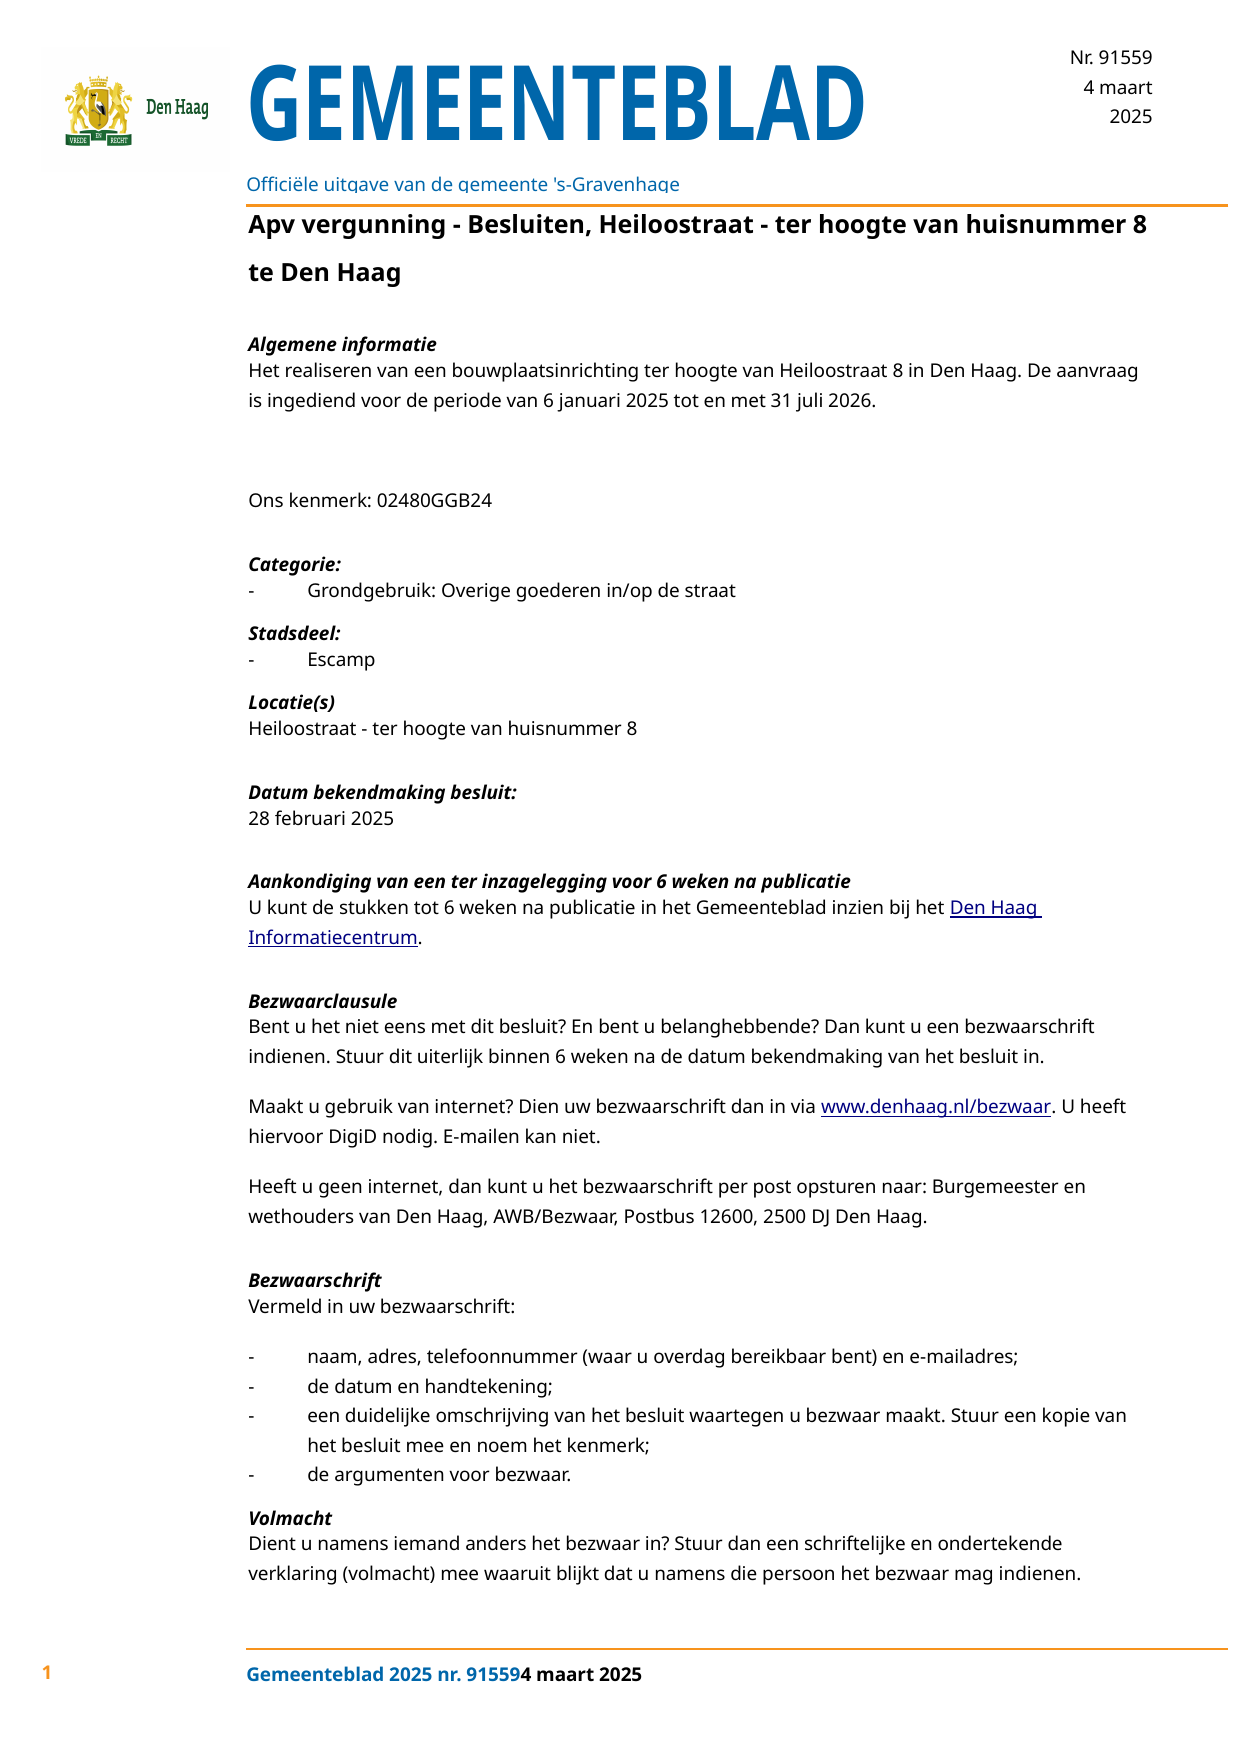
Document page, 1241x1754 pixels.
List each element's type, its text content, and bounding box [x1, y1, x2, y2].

text Het realiseren van een bouwplaatsinrichting ter hoogte van Heiloostraat 8 in Den Haag. De aanvraag is ingediend voor de periode van 6 januari 2025 tot en met 31 juli 2026. [248, 357, 1152, 412]
text Bezwaarschrift [248, 1267, 1152, 1293]
text Heiloostraat - ter hoogte van huisnummer 8 [248, 715, 1152, 741]
text Algemene informatie [248, 331, 1152, 357]
text Heeft u geen internet, dan kunt u het bezwaarschrift per post opsturen naar: Burgemeester en wethouders van Den Haag, AWB/Bezwaar, Postbus 12600, 2500 DJ Den Haag. [248, 1174, 1152, 1229]
text 28 februari 2025 [248, 805, 1152, 830]
list naam, adres, telefoonnummer (waar u overdag bereikbaar bent) en e-mailadres; [248, 1343, 1152, 1369]
text Dient u namens iemand anders het bezwaar in? Stuur dan een schriftelijke en ondertekende verklaring (volmacht) mee waaruit blijkt dat u namens die persoon het bezwaar mag indienen. [248, 1531, 1152, 1586]
text Aankondiging van een ter inzagelegging voor 6 weken na publicatie [248, 869, 1152, 894]
text Apv vergunning - Besluiten, Heiloostraat - ter hoogte van huisnummer 8 te Den Haag [248, 207, 1152, 288]
list de datum en handtekening; [248, 1373, 1152, 1399]
list Escamp [248, 646, 1152, 672]
text U kunt de stukken tot 6 weken na publicatie in het Gemeenteblad inzien bij het Den Haag Informatiecentrum. [248, 894, 1152, 950]
text Categorie: [248, 552, 1152, 577]
list Grondgebruik: Overige goederen in/op de straat [248, 577, 1152, 603]
text Locatie(s) [248, 689, 1152, 715]
text Datum bekendmaking besluit: [248, 779, 1152, 805]
list de argumenten voor bezwaar. [248, 1462, 1152, 1487]
text Volmacht [248, 1505, 1152, 1531]
picture [41, 47, 231, 172]
text Ons kenmerk: 02480GGB24 [248, 488, 1152, 513]
text Vermeld in uw bezwaarschrift: [248, 1293, 1152, 1319]
list een duidelijke omschrijving van het besluit waartegen u bezwaar maakt. Stuur een kopie van het besluit mee en noem het kenmerk; [248, 1402, 1152, 1458]
text Bent u het niet eens met dit besluit? En bent u belanghebbende? Dan kunt u een bezwaarschrift indienen. Stuur dit uiterlijk binnen 6 weken na de datum bekendmaking van het besluit in. [248, 1014, 1152, 1069]
text Bezwaarclausule [248, 988, 1152, 1014]
text Maakt u gebruik van internet? Dien uw bezwaarschrift dan in via www.denhaag.nl/bezwaar. U heeft hiervoor DigiD nodig. E-mailen kan niet. [248, 1094, 1152, 1149]
text Stadsdeel: [248, 620, 1152, 646]
